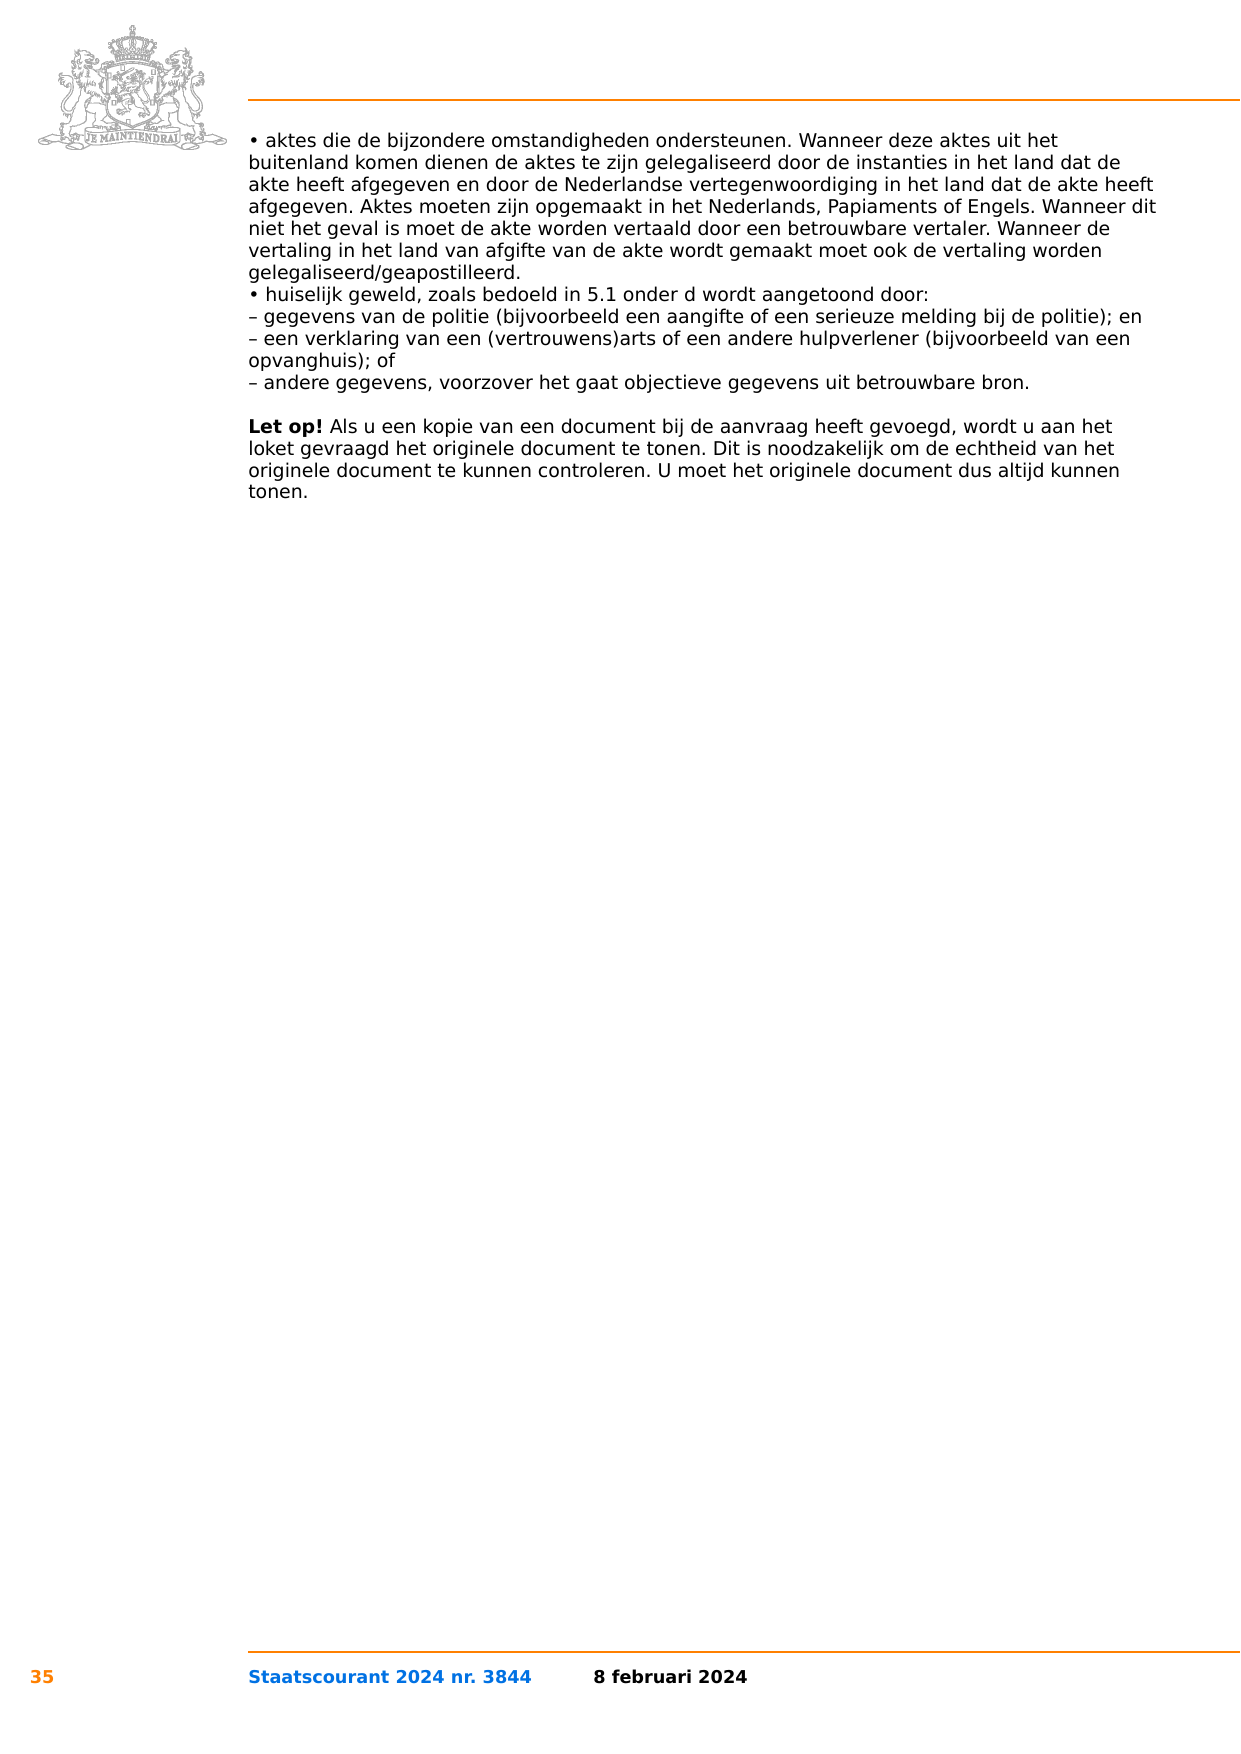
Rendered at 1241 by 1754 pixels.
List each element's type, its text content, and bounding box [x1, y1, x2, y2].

picture [38, 25, 227, 150]
text • aktes die de bijzondere omstandigheden ondersteunen. Wanneer deze aktes uit het buitenland komen dienen de aktes te zijn gelegaliseerd door de instanties in het land dat de akte heeft afgegeven en door de Nederlandse vertegenwoordiging in het land dat de akte heeft afgegeven. Aktes moeten zijn opgemaakt in het Nederlands, Papiaments of Engels. Wanneer dit niet het geval is moet de akte worden vertaald door een betrouwbare vertaler. Wanneer de vertaling in het land van afgifte van de akte wordt gemaakt moet ook de vertaling worden gelegaliseerd/geapostilleerd. [248, 130, 1163, 284]
text Let op! Als u een kopie van een document bij de aanvraag heeft gevoegd, wordt u aan het loket gevraagd het originele document te tonen. Dit is noodzakelijk om de echtheid van het originele document te kunnen controleren. U moet het originele document dus altijd kunnen tonen. [248, 416, 1163, 503]
text – gegevens van de politie (bijvoorbeeld een aangifte of een serieuze melding bij de politie); en [248, 306, 1163, 328]
text – een verklaring van een (vertrouwens)arts of een andere hulpverlener (bijvoorbeeld van een opvanghuis); of [248, 328, 1163, 372]
text – andere gegevens, voorzover het gaat objectieve gegevens uit betrouwbare bron. [248, 372, 1163, 394]
text • huiselijk geweld, zoals bedoeld in 5.1 onder d wordt aangetoond door: [248, 284, 1163, 306]
